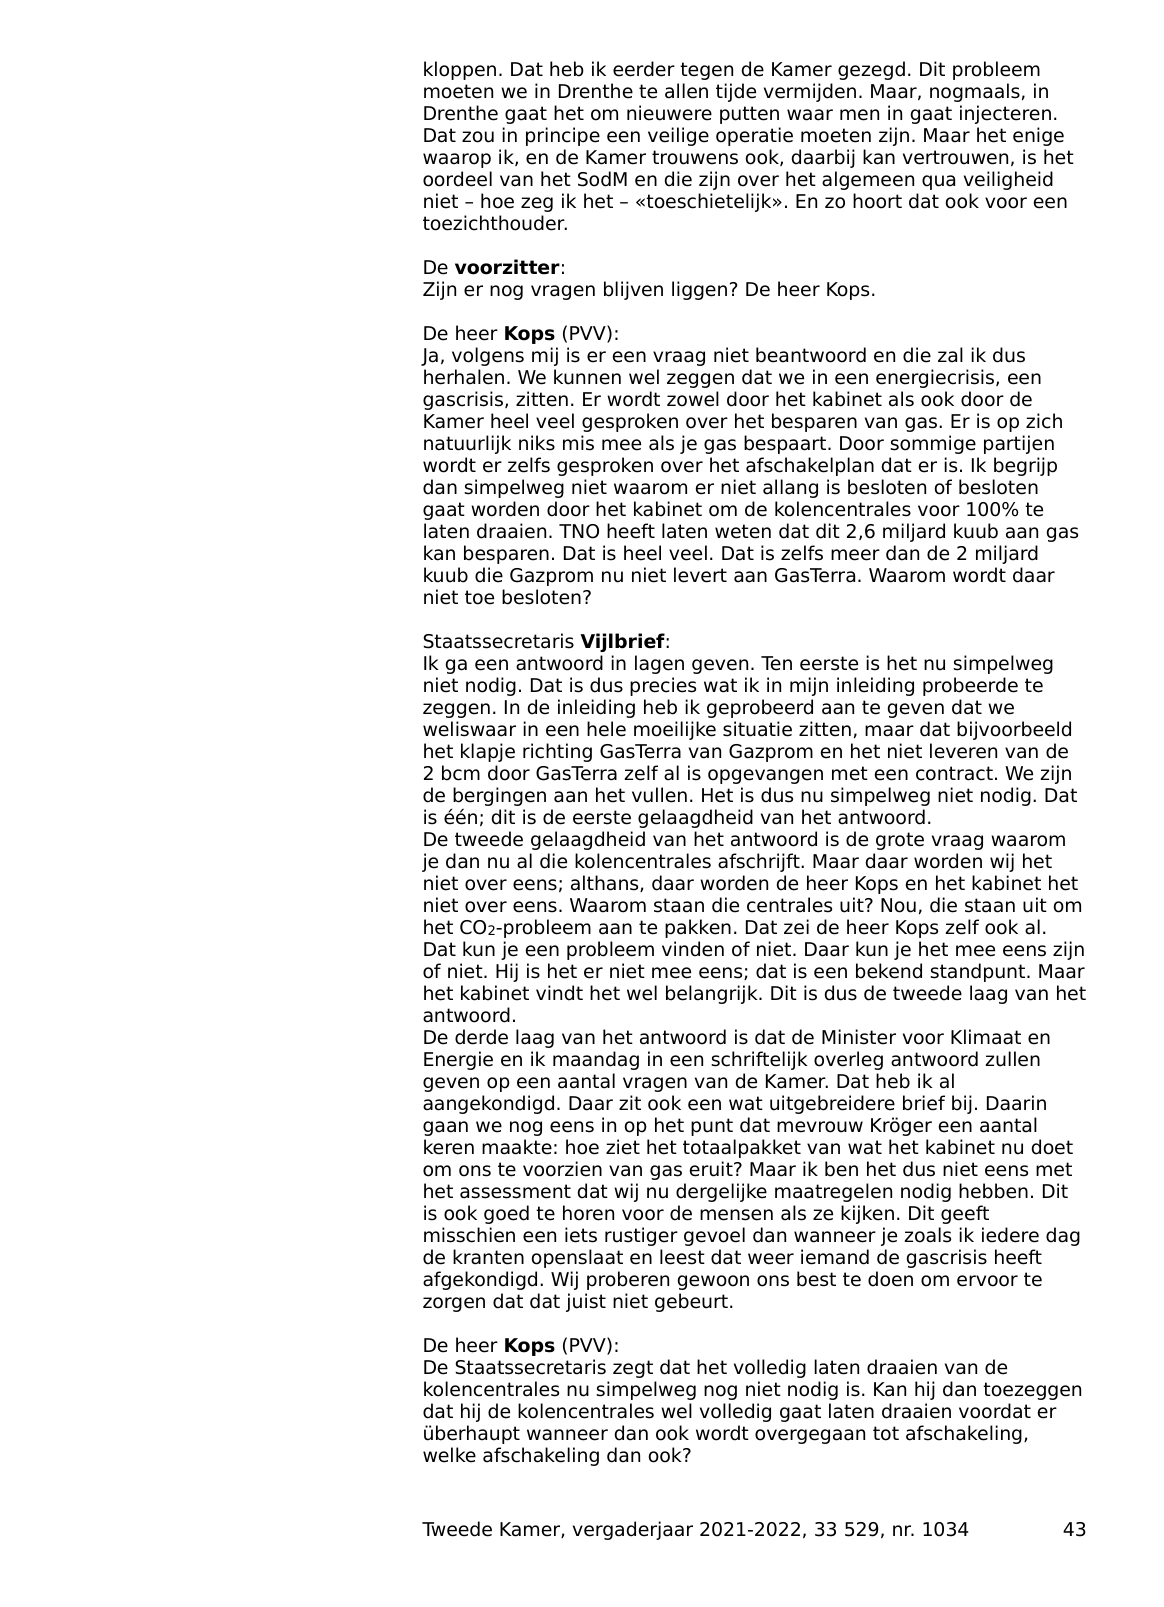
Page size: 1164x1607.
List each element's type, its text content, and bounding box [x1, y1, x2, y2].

text De heer Kops (PVV): [422, 323, 1087, 345]
text De tweede gelaagdheid van het antwoord is de grote vraag waarom je dan nu al die kolencentrales afschrijft. Maar daar worden wij het niet over eens; althans, daar worden de heer Kops en het kabinet het niet over eens. Waarom staan die centrales uit? Nou, die staan uit om het CO2-probleem aan te pakken. Dat zei de heer Kops zelf ook al. Dat kun je een probleem vinden of niet. Daar kun je het mee eens zijn of niet. Hij is het er niet mee eens; dat is een bekend standpunt. Maar het kabinet vindt het wel belangrijk. Dit is dus de tweede laag van het antwoord. [422, 829, 1087, 1027]
text Ik ga een antwoord in lagen geven. Ten eerste is het nu simpelweg niet nodig. Dat is dus precies wat ik in mijn inleiding probeerde te zeggen. In de inleiding heb ik geprobeerd aan te geven dat we weliswaar in een hele moeilijke situatie zitten, maar dat bijvoorbeeld het klapje richting GasTerra van Gazprom en het niet leveren van de 2 bcm door GasTerra zelf al is opgevangen met een contract. We zijn de bergingen aan het vullen. Het is dus nu simpelweg niet nodig. Dat is één; dit is de eerste gelaagdheid van het antwoord. [422, 653, 1087, 829]
text Zijn er nog vragen blijven liggen? De heer Kops. [422, 279, 1087, 301]
text Ja, volgens mij is er een vraag niet beantwoord en die zal ik dus herhalen. We kunnen wel zeggen dat we in een energiecrisis, een gascrisis, zitten. Er wordt zowel door het kabinet als ook door de Kamer heel veel gesproken over het besparen van gas. Er is op zich natuurlijk niks mis mee als je gas bespaart. Door sommige partijen wordt er zelfs gesproken over het afschakelplan dat er is. Ik begrijp dan simpelweg niet waarom er niet allang is besloten of besloten gaat worden door het kabinet om de kolencentrales voor 100% te laten draaien. TNO heeft laten weten dat dit 2,6 miljard kuub aan gas kan besparen. Dat is heel veel. Dat is zelfs meer dan de 2 miljard kuub die Gazprom nu niet levert aan GasTerra. Waarom wordt daar niet toe besloten? [422, 345, 1087, 609]
text kloppen. Dat heb ik eerder tegen de Kamer gezegd. Dit probleem moeten we in Drenthe te allen tijde vermijden. Maar, nogmaals, in Drenthe gaat het om nieuwere putten waar men in gaat injecteren. Dat zou in principe een veilige operatie moeten zijn. Maar het enige waarop ik, en de Kamer trouwens ook, daarbij kan vertrouwen, is het oordeel van het SodM en die zijn over het algemeen qua veiligheid niet – hoe zeg ik het – «toeschietelijk». En zo hoort dat ook voor een toezichthouder. [422, 59, 1087, 235]
text De Staatssecretaris zegt dat het volledig laten draaien van de kolencentrales nu simpelweg nog niet nodig is. Kan hij dan toezeggen dat hij de kolencentrales wel volledig gaat laten draaien voordat er überhaupt wanneer dan ook wordt overgegaan tot afschakeling, welke afschakeling dan ook? [422, 1357, 1087, 1467]
text De derde laag van het antwoord is dat de Minister voor Klimaat en Energie en ik maandag in een schriftelijk overleg antwoord zullen geven op een aantal vragen van de Kamer. Dat heb ik al aangekondigd. Daar zit ook een wat uitgebreidere brief bij. Daarin gaan we nog eens in op het punt dat mevrouw Kröger een aantal keren maakte: hoe ziet het totaalpakket van wat het kabinet nu doet om ons te voorzien van gas eruit? Maar ik ben het dus niet eens met het assessment dat wij nu dergelijke maatregelen nodig hebben. Dit is ook goed te horen voor de mensen als ze kijken. Dit geeft misschien een iets rustiger gevoel dan wanneer je zoals ik iedere dag de kranten openslaat en leest dat weer iemand de gascrisis heeft afgekondigd. Wij proberen gewoon ons best te doen om ervoor te zorgen dat dat juist niet gebeurt. [422, 1027, 1087, 1312]
text De heer Kops (PVV): [422, 1335, 1087, 1357]
text De voorzitter: [422, 257, 1087, 279]
text Staatssecretaris Vijlbrief: [422, 631, 1087, 653]
